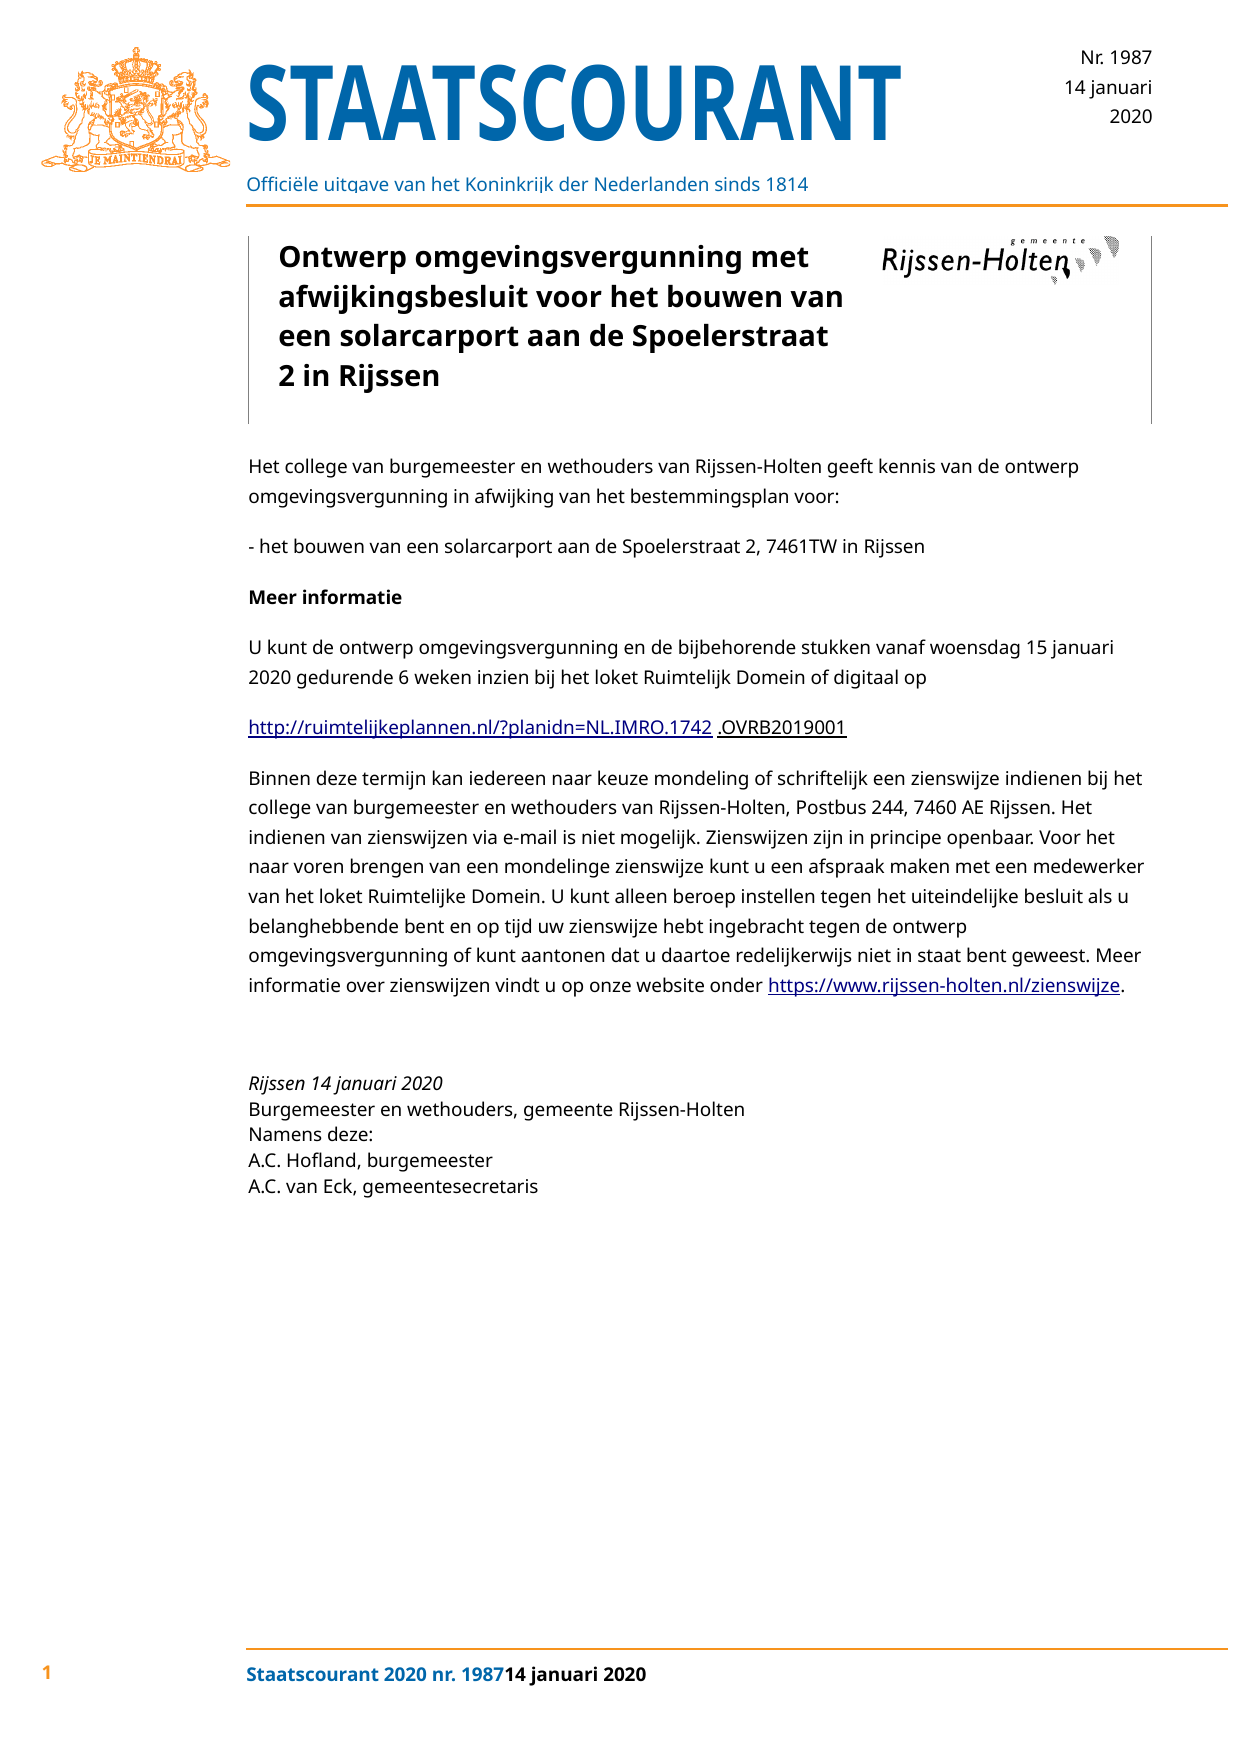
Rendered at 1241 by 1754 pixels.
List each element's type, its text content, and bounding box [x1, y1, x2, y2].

text U kunt de ontwerp omgevingsvergunning en de bijbehorende stukken vanaf woensdag 15 januari 2020 gedurende 6 weken inzien bij het loket Ruimtelijk Domein of digitaal op [248, 634, 1152, 690]
table_header Ontwerp omgevingsvergunning met afwijkingsbesluit voor het bouwen van een solarcarport aan de Spoelerstraat 2 in Rijssen [249, 236, 850, 424]
picture [882, 236, 1119, 285]
picture [41, 47, 231, 172]
text - het bouwen van een solarcarport aan de Spoelerstraat 2, 7461TW in Rijssen [248, 534, 1152, 559]
table_header [850, 236, 1151, 424]
text A.C. van Eck, gemeentesecretaris [248, 1173, 1152, 1199]
text A.C. Hofland, burgemeester [248, 1147, 1152, 1173]
text Rijssen 14 januari 2020 [248, 1070, 1152, 1096]
text http://ruimtelijkeplannen.nl/?planidn=NL.IMRO.1742 .OVRB2019001 [248, 714, 1152, 740]
text Het college van burgemeester en wethouders van Rijssen-Holten geeft kennis van de ontwerp omgevingsvergunning in afwijking van het bestemmingsplan voor: [248, 454, 1152, 509]
text Meer informatie [248, 584, 1152, 610]
text Namens deze: [248, 1122, 1152, 1147]
text Binnen deze termijn kan iedereen naar keuze mondeling of schriftelijk een zienswijze indienen bij het college van burgemeester en wethouders van Rijssen-Holten, Postbus 244, 7460 AE Rijssen. Het indienen van zienswijzen via e-mail is niet mogelijk. Zienswijzen zijn in principe openbaar. Voor het naar voren brengen van een mondelinge zienswijze kunt u een afspraak maken met een medewerker van het loket Ruimtelijke Domein. U kunt alleen beroep instellen tegen het uiteindelijke besluit als u belanghebbende bent en op tijd uw zienswijze hebt ingebracht tegen de ontwerp omgevingsvergunning of kunt aantonen dat u daartoe redelijkerwijs niet in staat bent geweest. Meer informatie over zienswijzen vindt u op onze website onder https://www.rijssen-holten.nl/zienswijze. [248, 765, 1152, 998]
text Burgemeester en wethouders, gemeente Rijssen-Holten [248, 1096, 1152, 1122]
